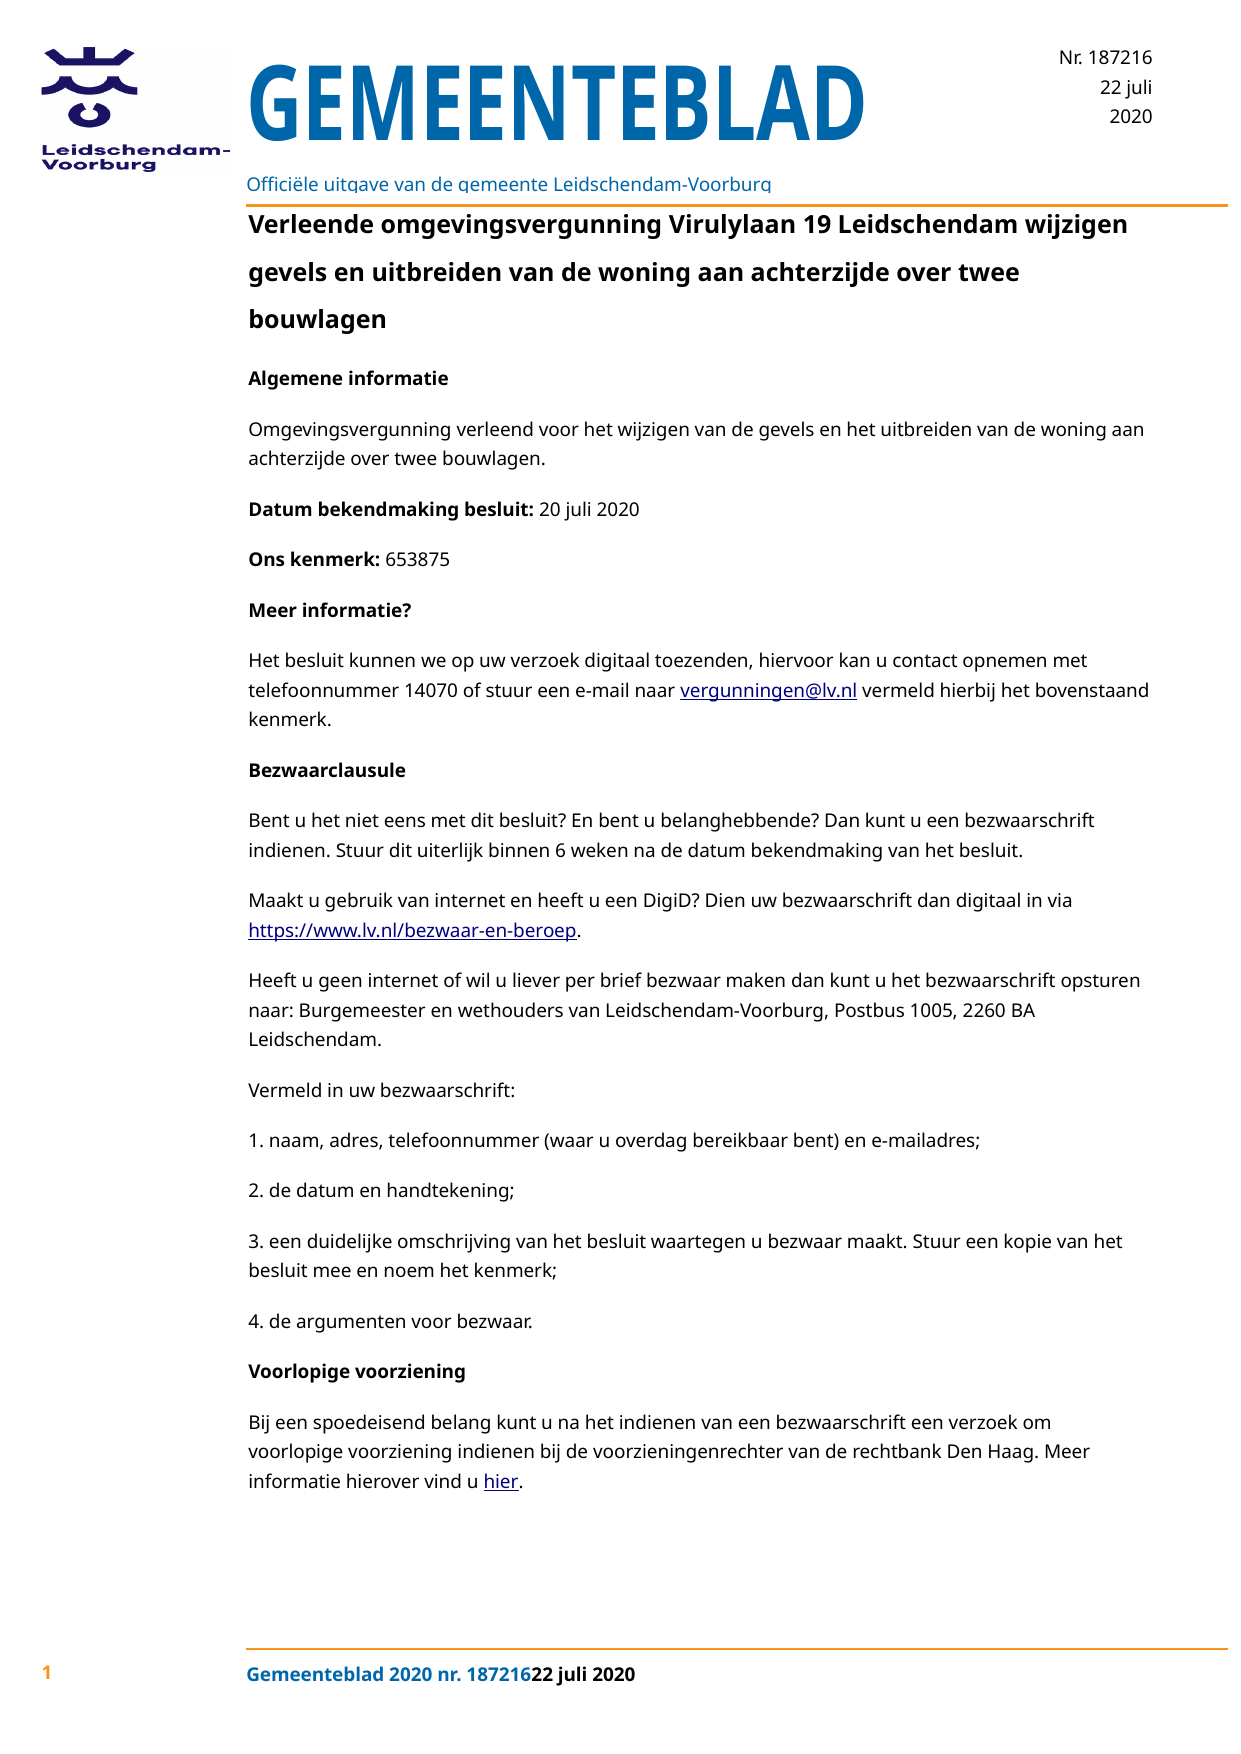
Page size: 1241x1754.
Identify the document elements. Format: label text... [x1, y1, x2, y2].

text 4. de argumenten voor bezwaar. [248, 1308, 1152, 1334]
text Omgevingsvergunning verleend voor het wijzigen van de gevels en het uitbreiden van de woning aan achterzijde over twee bouwlagen. [248, 416, 1152, 471]
text Het besluit kunnen we op uw verzoek digitaal toezenden, hiervoor kan u contact opnemen met telefoonnummer 14070 of stuur een e-mail naar vergunningen@lv.nl vermeld hierbij het bovenstaand kenmerk. [248, 647, 1152, 732]
text Voorlopige voorziening [248, 1358, 1152, 1384]
text Ons kenmerk: 653875 [248, 546, 1152, 572]
text 2. de datum en handtekening; [248, 1178, 1152, 1203]
text 1. naam, adres, telefoonnummer (waar u overdag bereikbaar bent) en e-mailadres; [248, 1127, 1152, 1153]
text Bent u het niet eens met dit besluit? En bent u belanghebbende? Dan kunt u een bezwaarschrift indienen. Stuur dit uiterlijk binnen 6 weken na de datum bekendmaking van het besluit. [248, 807, 1152, 862]
text Maakt u gebruik van internet en heeft u een DigiD? Dien uw bezwaarschrift dan digitaal in via https://www.lv.nl/bezwaar-en-beroep. [248, 887, 1152, 942]
text 3. een duidelijke omschrijving van het besluit waartegen u bezwaar maakt. Stuur een kopie van het besluit mee en noem het kenmerk; [248, 1228, 1152, 1283]
text Vermeld in uw bezwaarschrift: [248, 1077, 1152, 1102]
picture [41, 47, 231, 172]
text Bij een spoedeisend belang kunt u na het indienen van een bezwaarschrift een verzoek om voorlopige voorziening indienen bij de voorzieningenrechter van de rechtbank Den Haag. Meer informatie hierover vind u hier. [248, 1409, 1152, 1494]
text Verleende omgevingsvergunning Virulylaan 19 Leidschendam wijzigen gevels en uitbreiden van de woning aan achterzijde over twee bouwlagen [248, 207, 1152, 336]
text Heeft u geen internet of wil u liever per brief bezwaar maken dan kunt u het bezwaarschrift opsturen naar: Burgemeester en wethouders van Leidschendam-Voorburg, Postbus 1005, 2260 BA Leidschendam. [248, 967, 1152, 1052]
text Meer informatie? [248, 597, 1152, 622]
text Bezwaarclausule [248, 757, 1152, 782]
text Algemene informatie [248, 366, 1152, 391]
text Datum bekendmaking besluit: 20 juli 2020 [248, 496, 1152, 522]
